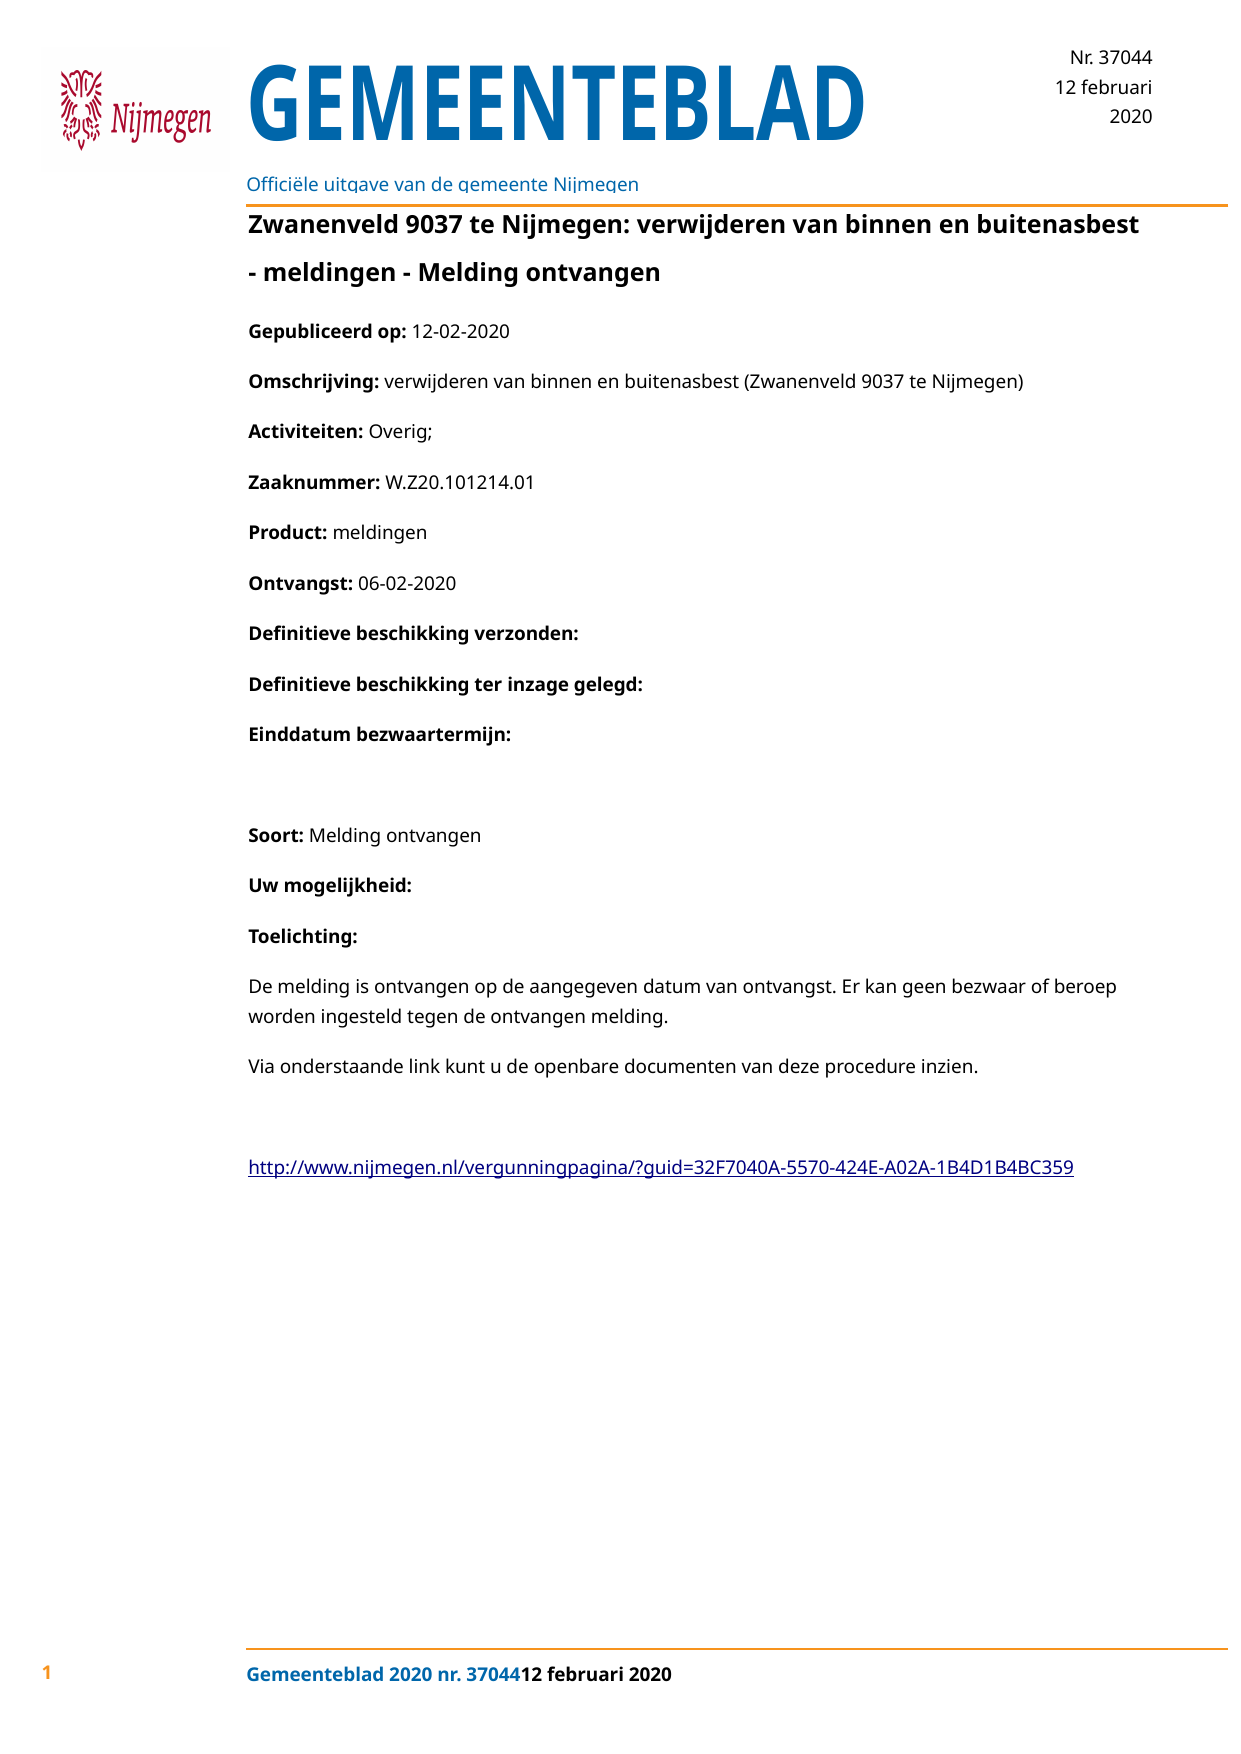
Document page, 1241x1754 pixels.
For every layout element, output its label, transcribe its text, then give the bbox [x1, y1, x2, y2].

text Toelichting: [248, 923, 1152, 949]
picture [41, 47, 231, 172]
text Ontvangst: 06-02-2020 [248, 570, 1152, 596]
text Product: meldingen [248, 519, 1152, 545]
text Definitieve beschikking ter inzage gelegd: [248, 671, 1152, 697]
text De melding is ontvangen op de aangegeven datum van ontvangst. Er kan geen bezwaar of beroep worden ingesteld tegen de ontvangen melding. [248, 973, 1152, 1029]
text Uw mogelijkheid: [248, 872, 1152, 898]
text Activiteiten: Overig; [248, 419, 1152, 444]
text Soort: Melding ontvangen [248, 822, 1152, 848]
text Zwanenveld 9037 te Nijmegen: verwijderen van binnen en buitenasbest - meldingen - Melding ontvangen [248, 207, 1152, 288]
text Via onderstaande link kunt u de openbare documenten van deze procedure inzien. [248, 1053, 1152, 1079]
text Omschrijving: verwijderen van binnen en buitenasbest (Zwanenveld 9037 te Nijmegen) [248, 368, 1152, 394]
text Zaaknummer: W.Z20.101214.01 [248, 469, 1152, 495]
text http://www.nijmegen.nl/vergunningpagina/?guid=32F7040A-5570-424E-A02A-1B4D1B4BC359 [248, 1154, 1152, 1180]
text Einddatum bezwaartermijn: [248, 721, 1152, 747]
text Gepubliceerd op: 12-02-2020 [248, 318, 1152, 344]
text Definitieve beschikking verzonden: [248, 620, 1152, 646]
